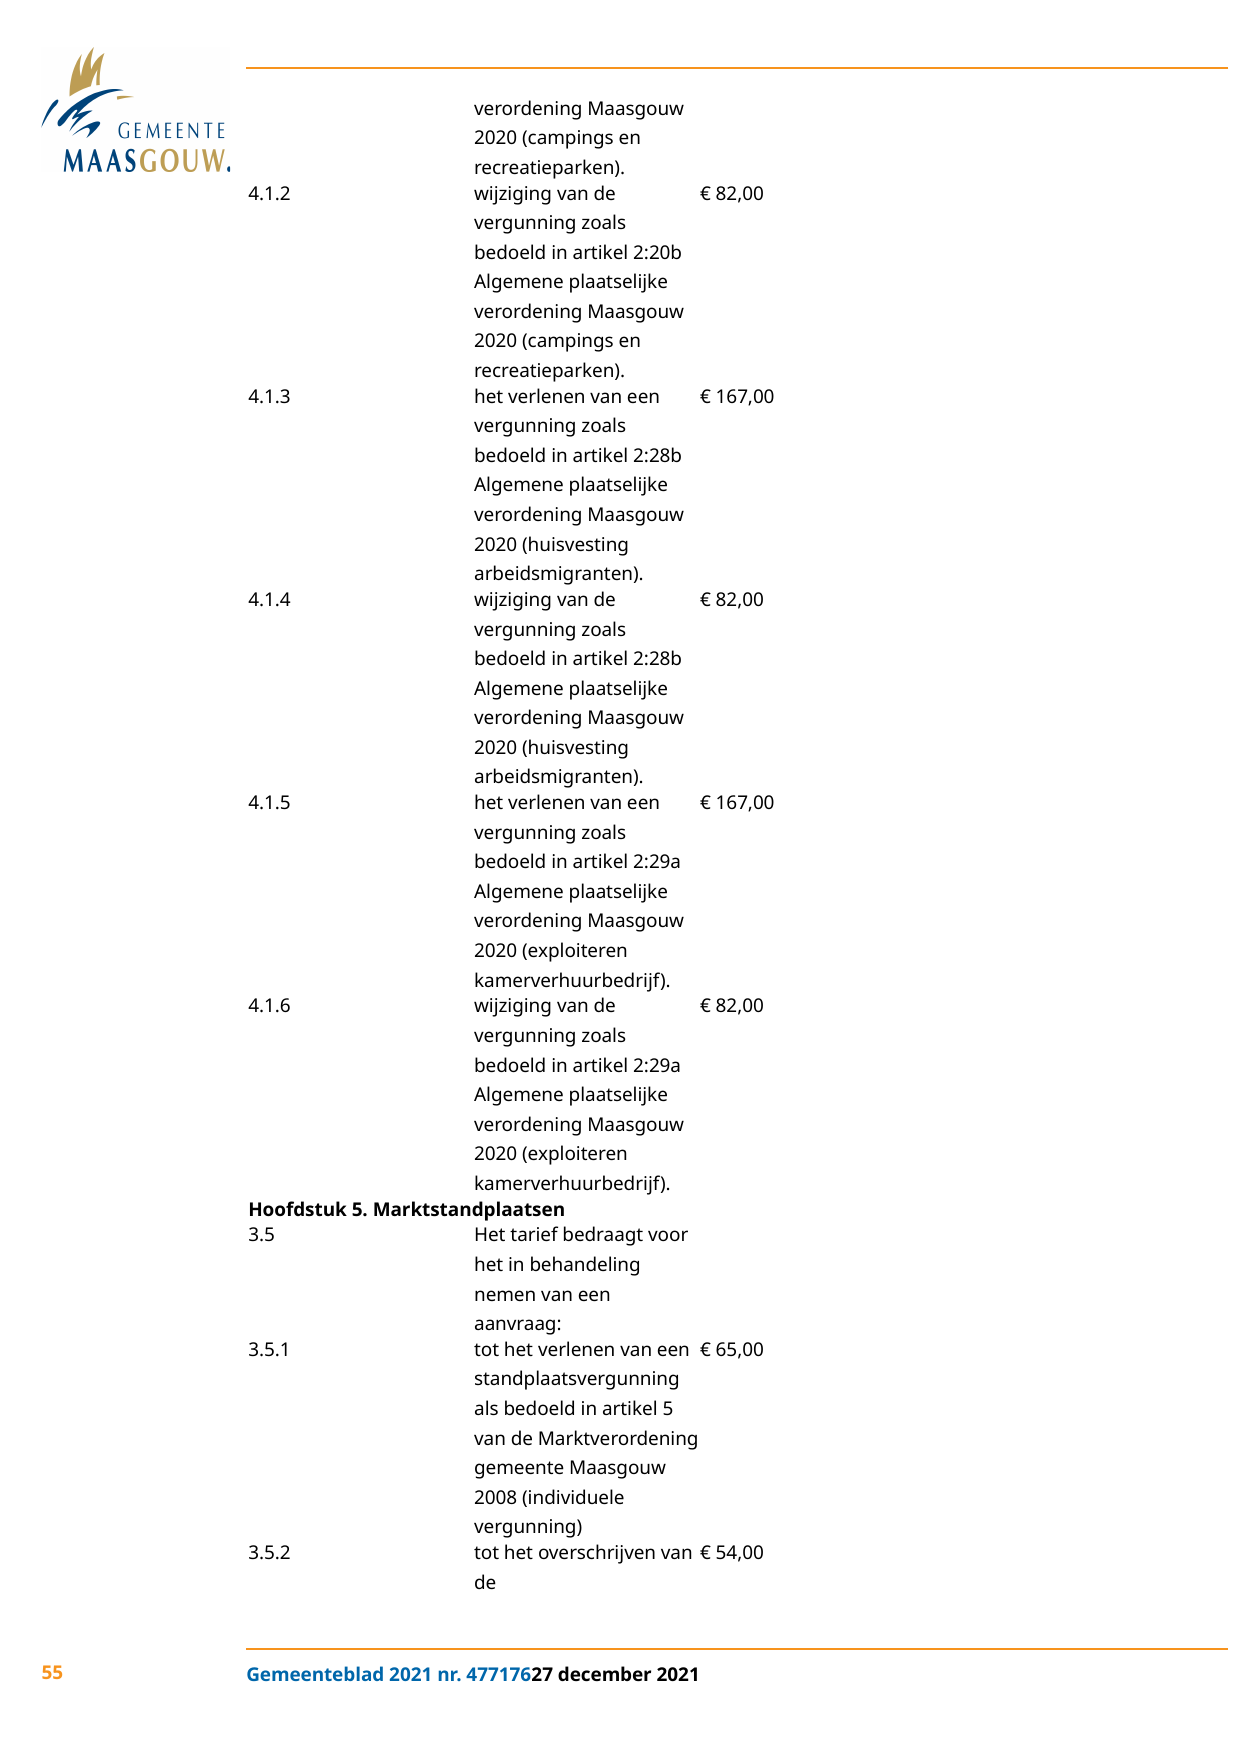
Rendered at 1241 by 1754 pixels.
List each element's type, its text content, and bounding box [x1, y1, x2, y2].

table_cell wijziging van de vergunning zoals bedoeld in artikel 2:29a Algemene plaatselijke verordening Maasgouw 2020 (exploiteren kamerverhuurbedrijf). [474, 993, 700, 1196]
table_cell het verlenen van een vergunning zoals bedoeld in artikel 2:29a Algemene plaatselijke verordening Maasgouw 2020 (exploiteren kamerverhuurbedrijf). [474, 789, 700, 993]
table_cell het verlenen van een vergunning zoals bedoeld in artikel 2:28b Algemene plaatselijke verordening Maasgouw 2020 (huisvesting arbeidsmigranten). [474, 383, 700, 586]
table_cell [700, 95, 926, 180]
table_cell 4.1.4 [248, 586, 474, 789]
table_cell Het tarief bedraagt voor het in behandeling nemen van een aanvraag: [474, 1222, 700, 1336]
table_cell tot het overschrijven van de [474, 1539, 700, 1594]
table_cell € 82,00 [700, 180, 926, 383]
picture [41, 47, 231, 172]
table_cell 3.5.1 [248, 1336, 474, 1539]
table_cell 3.5 [248, 1222, 474, 1336]
table_cell € 167,00 [700, 383, 926, 586]
table_cell verordening Maasgouw 2020 (campings en recreatieparken). [474, 95, 700, 180]
table_cell 4.1.2 [248, 180, 474, 383]
table_cell Hoofdstuk 5. Marktstandplaatsen [248, 1196, 926, 1222]
table_cell 4.1.6 [248, 993, 474, 1196]
table_cell 4.1.3 [248, 383, 474, 586]
table_cell tot het verlenen van een standplaatsvergunning als bedoeld in artikel 5 van de Marktverordening gemeente Maasgouw 2008 (individuele vergunning) [474, 1336, 700, 1539]
table_cell € 167,00 [700, 789, 926, 993]
table_cell € 82,00 [700, 586, 926, 789]
table_cell € 54,00 [700, 1539, 926, 1594]
table_cell € 65,00 [700, 1336, 926, 1539]
table_cell [700, 1222, 926, 1336]
table_cell wijziging van de vergunning zoals bedoeld in artikel 2:20b Algemene plaatselijke verordening Maasgouw 2020 (campings en recreatieparken). [474, 180, 700, 383]
table_cell 4.1.5 [248, 789, 474, 993]
table_cell € 82,00 [700, 993, 926, 1196]
table_cell wijziging van de vergunning zoals bedoeld in artikel 2:28b Algemene plaatselijke verordening Maasgouw 2020 (huisvesting arbeidsmigranten). [474, 586, 700, 789]
table_cell 3.5.2 [248, 1539, 474, 1594]
table_cell [248, 95, 474, 180]
